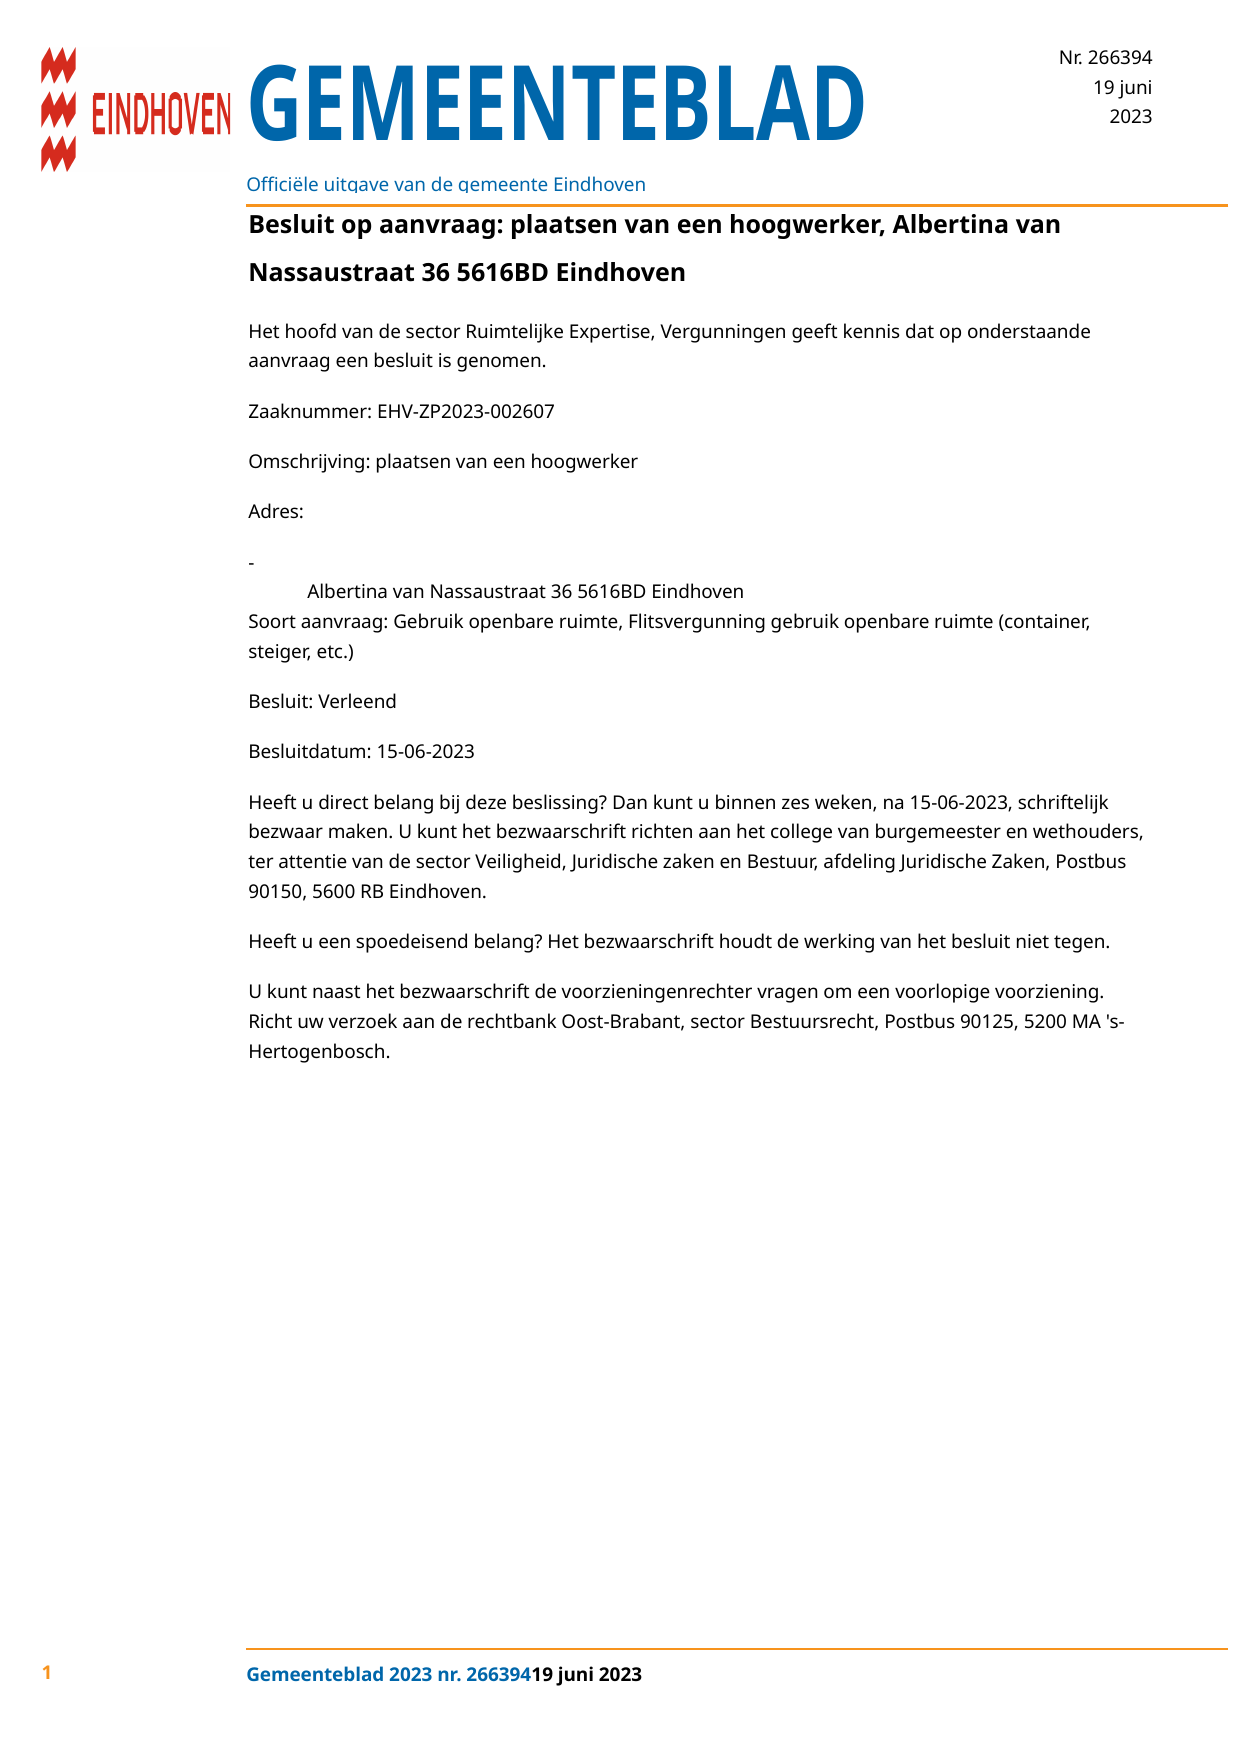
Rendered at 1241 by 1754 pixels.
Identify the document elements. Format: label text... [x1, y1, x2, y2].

text Heeft u een spoedeisend belang? Het bezwaarschrift houdt de werking van het besluit niet tegen. [248, 928, 1152, 954]
text Heeft u direct belang bij deze beslissing? Dan kunt u binnen zes weken, na 15-06-2023, schriftelijk bezwaar maken. U kunt het bezwaarschrift richten aan het college van burgemeester en wethouders, ter attentie van de sector Veiligheid, Juridische zaken en Bestuur, afdeling Juridische Zaken, Postbus 90150, 5600 RB Eindhoven. [248, 789, 1152, 904]
text Het hoofd van de sector Ruimtelijke Expertise, Vergunningen geeft kennis dat op onderstaande aanvraag een besluit is genomen. [248, 318, 1152, 373]
text Besluit op aanvraag: plaatsen van een hoogwerker, Albertina van Nassaustraat 36 5616BD Eindhoven [248, 207, 1152, 288]
text Soort aanvraag: Gebruik openbare ruimte, Flitsvergunning gebruik openbare ruimte (container, steiger, etc.) [248, 608, 1152, 664]
picture [41, 47, 231, 172]
text Besluit: Verleend [248, 688, 1152, 714]
text U kunt naast het bezwaarschrift de voorzieningenrechter vragen om een voorlopige voorziening. Richt uw verzoek aan de rechtbank Oost-Brabant, sector Bestuursrecht, Postbus 90125, 5200 MA 's-Hertogenbosch. [248, 979, 1152, 1064]
text Besluitdatum: 15-06-2023 [248, 739, 1152, 764]
text Zaaknummer: EHV-ZP2023-002607 [248, 398, 1152, 424]
list Albertina van Nassaustraat 36 5616BD Eindhoven [248, 579, 1152, 604]
text Omschrijving: plaatsen van een hoogwerker [248, 448, 1152, 474]
text Adres: [248, 499, 1152, 524]
